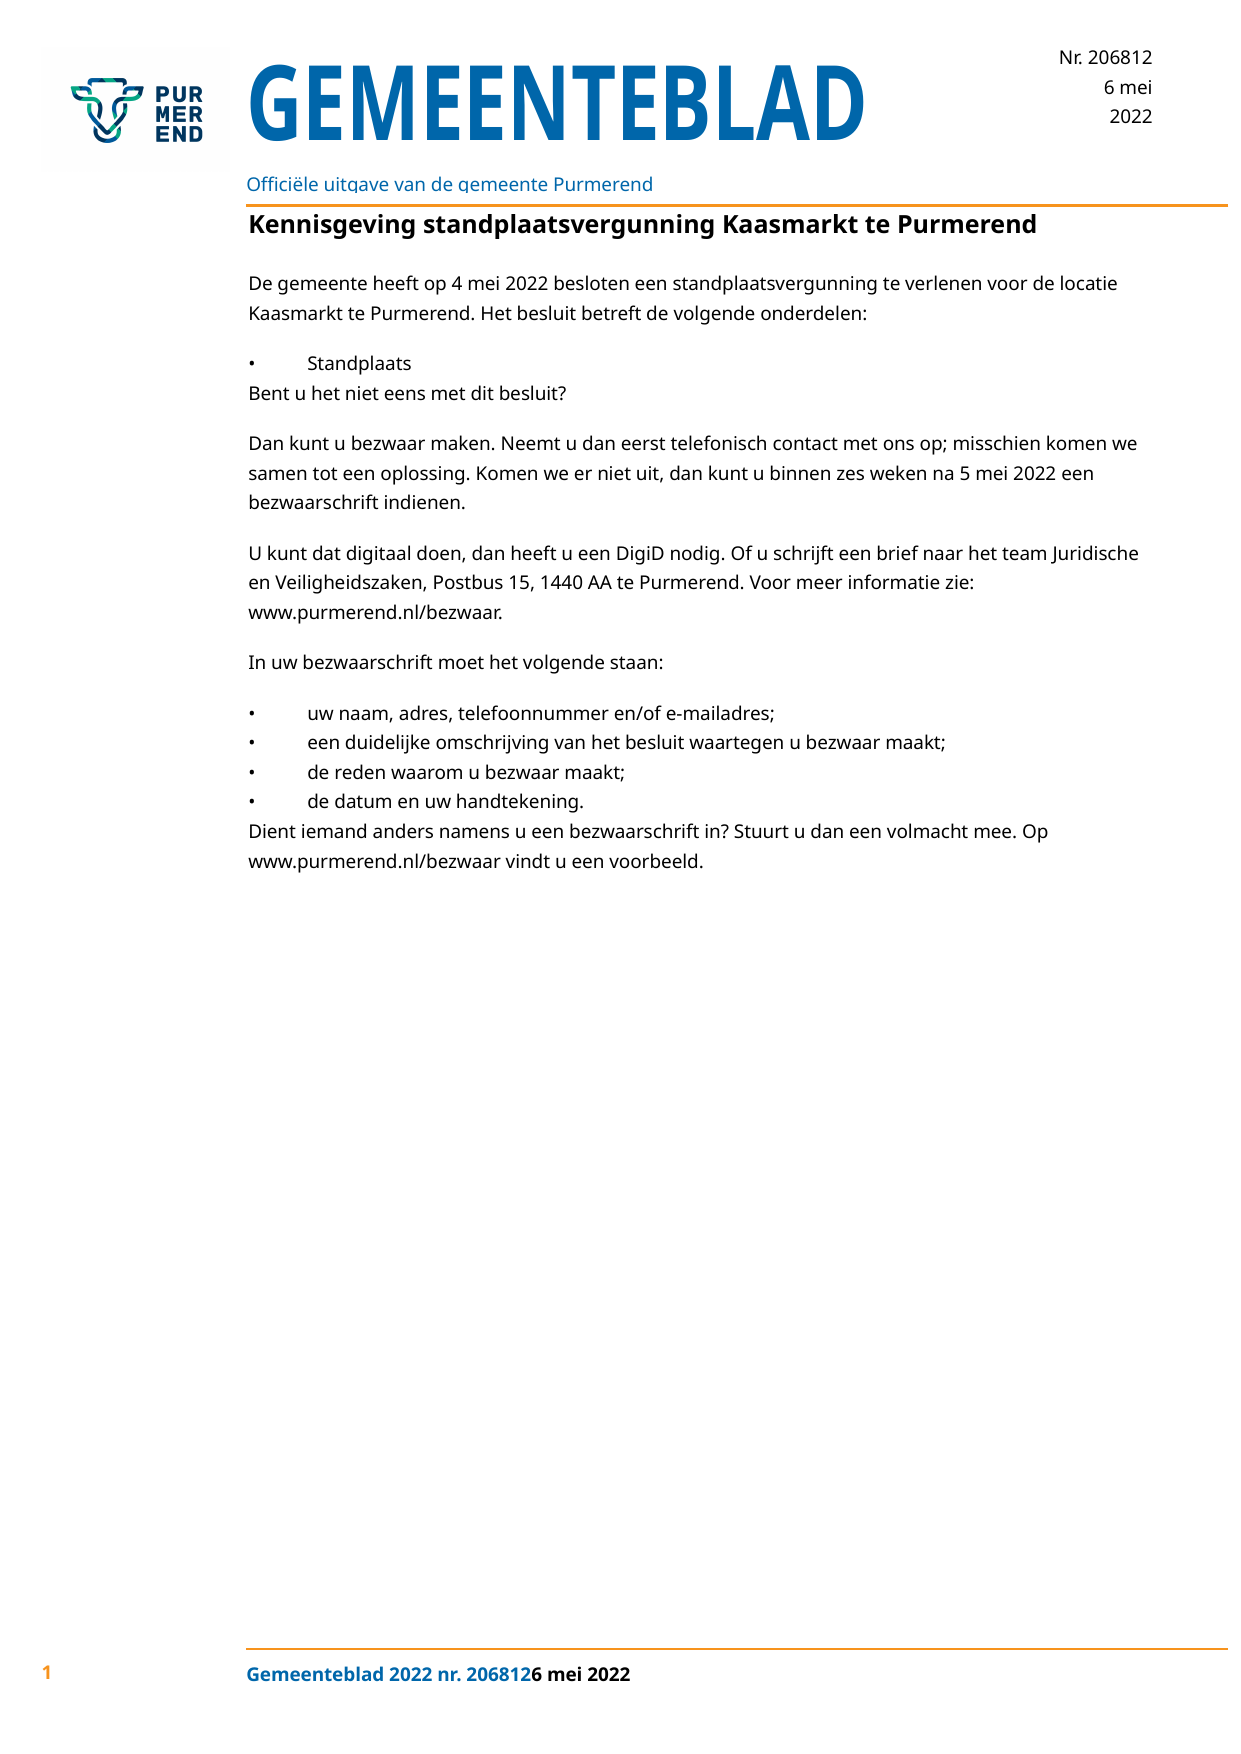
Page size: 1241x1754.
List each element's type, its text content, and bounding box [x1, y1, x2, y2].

list Standplaats [248, 350, 1152, 376]
text Kennisgeving standplaatsvergunning Kaasmarkt te Purmerend [248, 207, 1152, 241]
list een duidelijke omschrijving van het besluit waartegen u bezwaar maakt; [248, 729, 1152, 755]
picture [41, 47, 231, 172]
list uw naam, adres, telefoonnummer en/of e-mailadres; [248, 700, 1152, 726]
text Bent u het niet eens met dit besluit? [248, 380, 1152, 406]
list de reden waarom u bezwaar maakt; [248, 759, 1152, 785]
text De gemeente heeft op 4 mei 2022 besloten een standplaatsvergunning te verlenen voor de locatie Kaasmarkt te Purmerend. Het besluit betreft de volgende onderdelen: [248, 270, 1152, 326]
list de datum en uw handtekening. [248, 789, 1152, 814]
text Dan kunt u bezwaar maken. Neemt u dan eerst telefonisch contact met ons op; misschien komen we samen tot een oplossing. Komen we er niet uit, dan kunt u binnen zes weken na 5 mei 2022 een bezwaarschrift indienen. [248, 430, 1152, 515]
text U kunt dat digitaal doen, dan heeft u een DigiD nodig. Of u schrijft een brief naar het team Juridische en Veiligheidszaken, Postbus 15, 1440 AA te Purmerend. Voor meer informatie zie: www.purmerend.nl/bezwaar. [248, 540, 1152, 625]
text Dient iemand anders namens u een bezwaarschrift in? Stuurt u dan een volmacht mee. Op www.purmerend.nl/bezwaar vindt u een voorbeeld. [248, 818, 1152, 873]
text In uw bezwaarschrift moet het volgende staan: [248, 649, 1152, 675]
